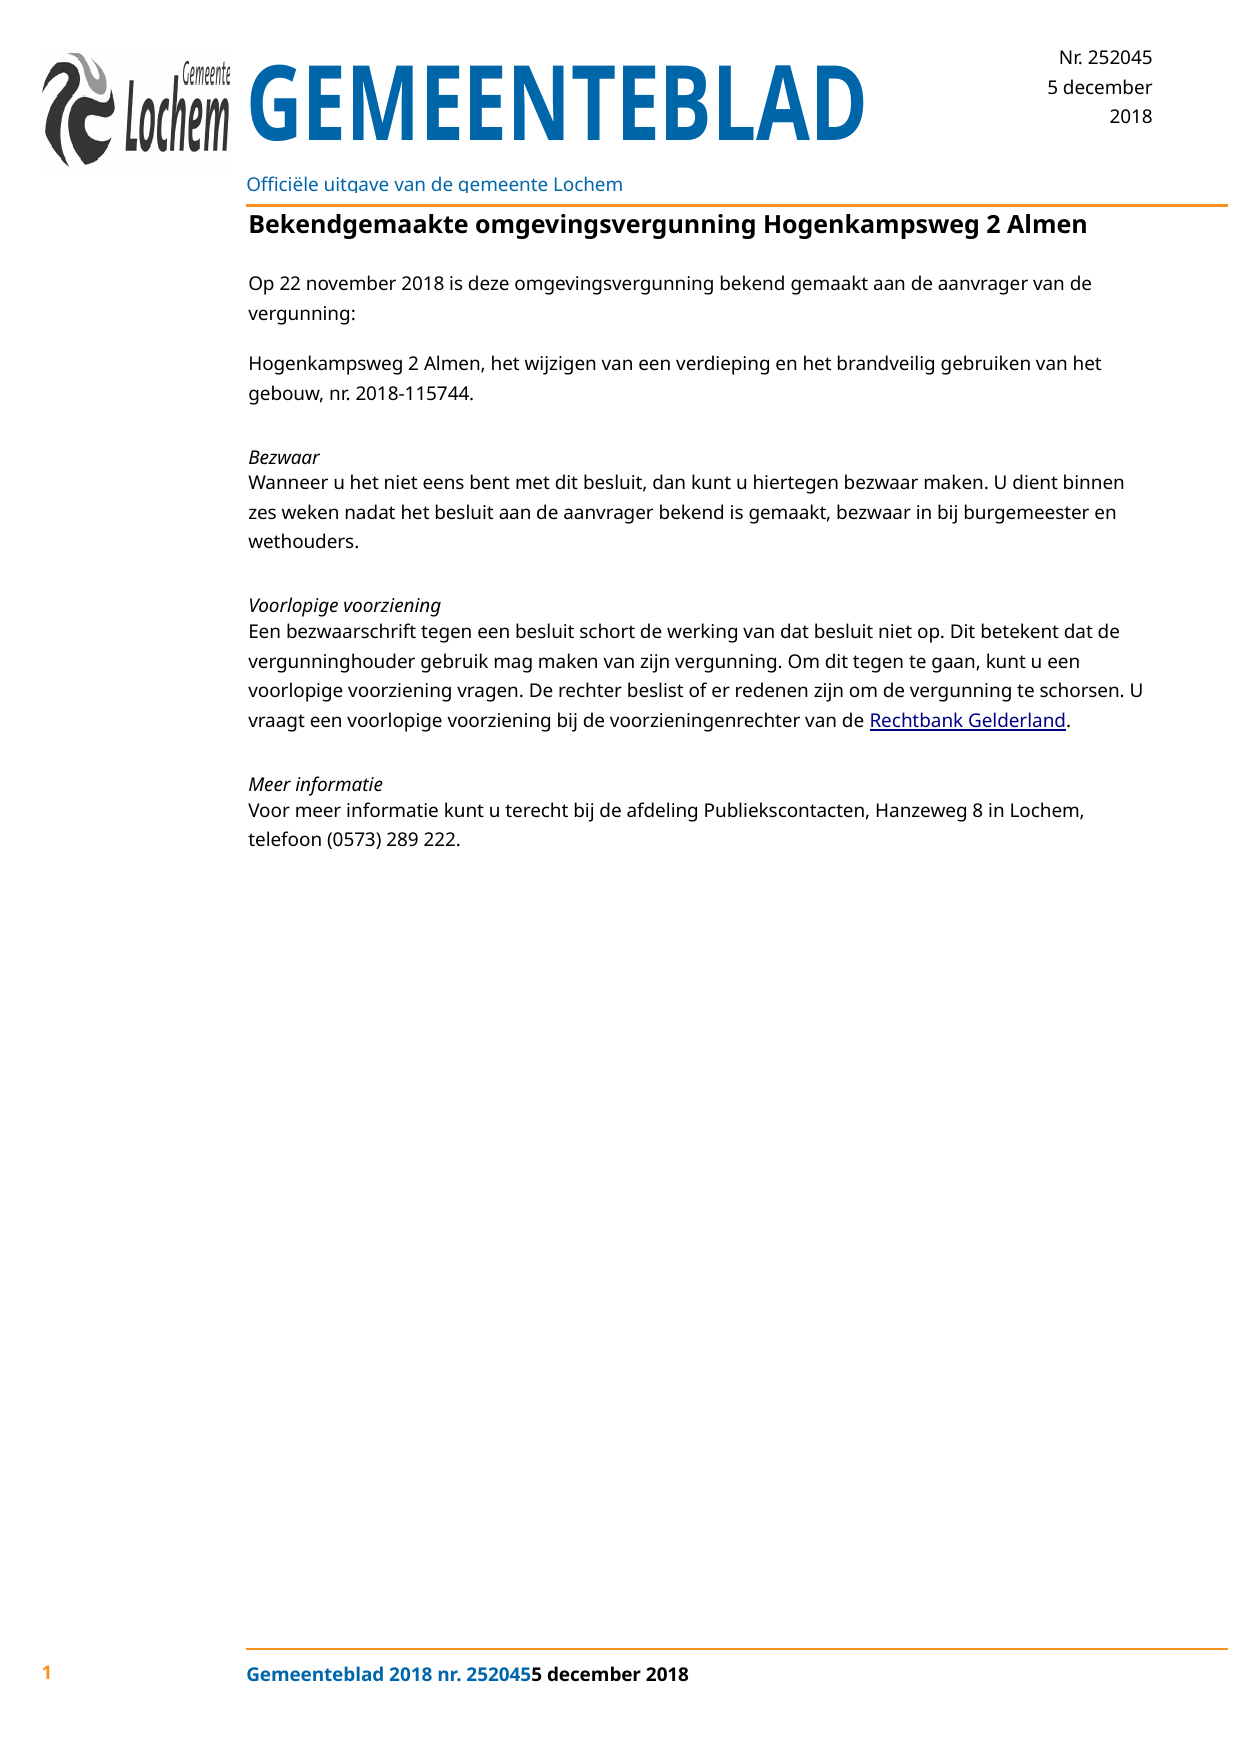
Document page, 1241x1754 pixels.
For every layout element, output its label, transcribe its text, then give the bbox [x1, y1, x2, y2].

text Op 22 november 2018 is deze omgevingsvergunning bekend gemaakt aan de aanvrager van de vergunning: [248, 270, 1152, 326]
text Voor meer informatie kunt u terecht bij de afdeling Publiekscontacten, Hanzeweg 8 in Lochem, telefoon (0573) 289 222. [248, 797, 1152, 852]
text Hogenkampsweg 2 Almen, het wijzigen van een verdieping en het brandveilig gebruiken van het gebouw, nr. 2018-115744. [248, 350, 1152, 406]
text Een bezwaarschrift tegen een besluit schort de werking van dat besluit niet op. Dit betekent dat de vergunninghouder gebruik mag maken van zijn vergunning. Om dit tegen te gaan, kunt u een voorlopige voorziening vragen. De rechter beslist of er redenen zijn om de vergunning te schorsen. U vraagt een voorlopige voorziening bij de voorzieningenrechter van de Rechtbank Gelderland. [248, 618, 1152, 733]
text Wanneer u het niet eens bent met dit besluit, dan kunt u hiertegen bezwaar maken. U dient binnen zes weken nadat het besluit aan de aanvrager bekend is gemaakt, bezwaar in bij burgemeester en wethouders. [248, 469, 1152, 554]
text Voorlopige voorziening [248, 593, 1152, 618]
text Bezwaar [248, 444, 1152, 469]
text Meer informatie [248, 771, 1152, 797]
picture [41, 47, 231, 172]
text Bekendgemaakte omgevingsvergunning Hogenkampsweg 2 Almen [248, 207, 1152, 241]
